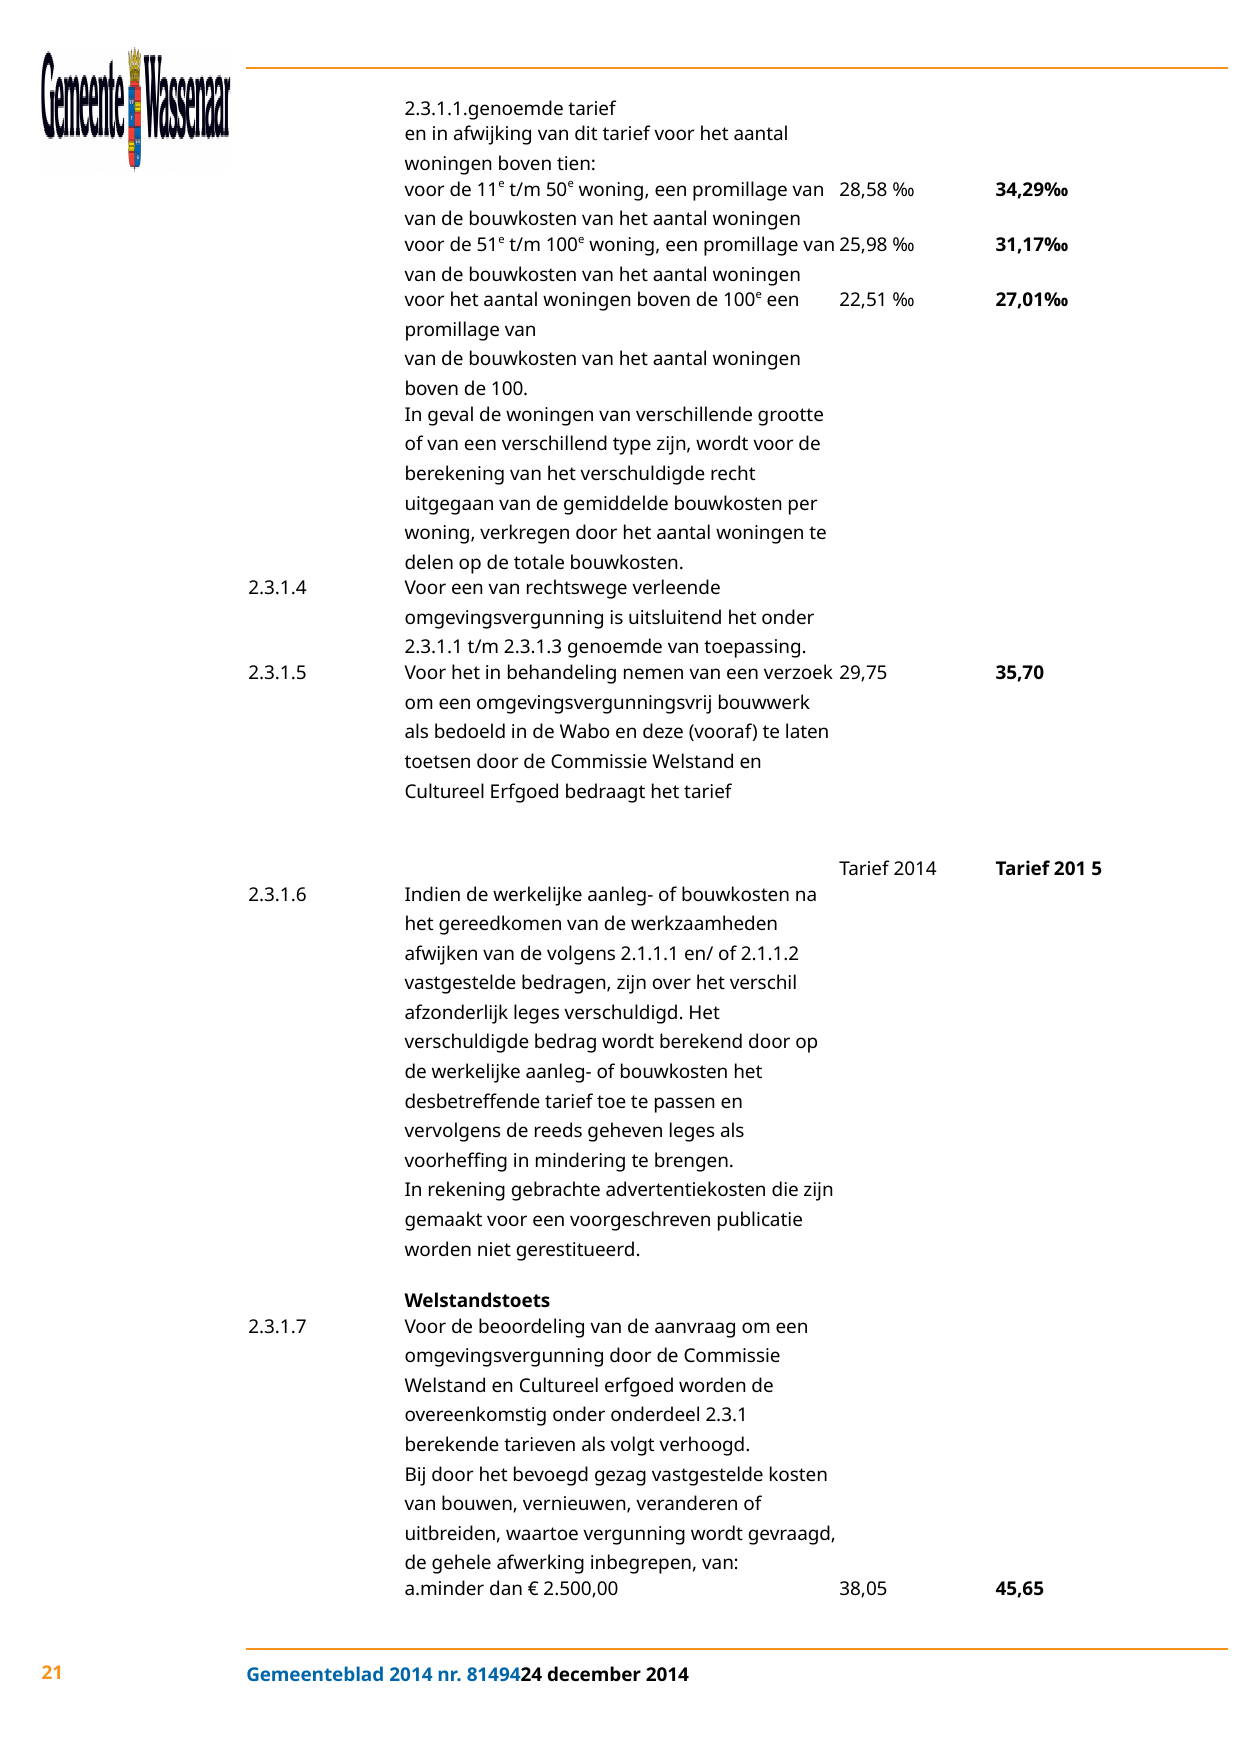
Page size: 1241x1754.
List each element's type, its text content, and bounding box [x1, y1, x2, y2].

table_cell [995, 881, 1152, 1261]
table_cell voor de 11e t/m 50e woning, een promillage van van de bouwkosten van het aantal woningen [404, 176, 839, 231]
table_header Tarief 2014 [839, 855, 995, 881]
table_cell [995, 95, 1152, 121]
table_cell [995, 575, 1152, 659]
table_cell [248, 1575, 404, 1601]
table_cell [248, 176, 404, 231]
table_cell [839, 401, 995, 574]
table_cell 34,29‰ [995, 176, 1152, 231]
table_cell [248, 1261, 404, 1287]
table_cell 2.3.1.4 [248, 575, 404, 659]
table_cell [995, 401, 1152, 574]
table_cell 35,70 [995, 660, 1152, 803]
table_cell 2.3.1.6 [248, 881, 404, 1261]
table_cell 29,75 [839, 660, 995, 803]
table_cell 2.3.1.5 [248, 660, 404, 803]
table_header [404, 855, 839, 881]
table_cell 31,17‰ [995, 231, 1152, 286]
table_cell 25,98 ‰ [839, 231, 995, 286]
table_cell [248, 121, 404, 176]
table_cell [839, 1261, 995, 1287]
table_cell 2.3.1.1.genoemde tarief [404, 95, 839, 121]
table_cell [404, 1261, 839, 1287]
table_cell voor de 51e t/m 100e woning, een promillage van van de bouwkosten van het aantal woningen [404, 231, 839, 286]
table_cell Voor de beoordeling van de aanvraag om een omgevingsvergunning door de Commissie Welstand en Cultureel erfgoed worden de overeenkomstig onder onderdeel 2.3.1 berekende tarieven als volgt verhoogd. Bij door het bevoegd gezag vastgestelde kosten van bouwen, vernieuwen, veranderen of uitbreiden, waartoe vergunning wordt gevraagd, de gehele afwerking inbegrepen, van: [404, 1313, 839, 1575]
table_cell [248, 231, 404, 286]
table_cell voor het aantal woningen boven de 100e een promillage van van de bouwkosten van het aantal woningen boven de 100. [404, 286, 839, 401]
table_header Tarief 201 5 [995, 855, 1152, 881]
table_cell [839, 1287, 995, 1313]
table_cell a.minder dan € 2.500,00 [404, 1575, 839, 1601]
table_cell Voor het in behandeling nemen van een verzoek om een omgevingsvergunningsvrij bouwwerk als bedoeld in de Wabo en deze (vooraf) te laten toetsen door de Commissie Welstand en Cultureel Erfgoed bedraagt het tarief [404, 660, 839, 803]
table_cell [995, 121, 1152, 176]
table_cell [839, 121, 995, 176]
table_cell Indien de werkelijke aanleg- of bouwkosten na het gereedkomen van de werkzaamheden afwijken van de volgens 2.1.1.1 en/ of 2.1.1.2 vastgestelde bedragen, zijn over het verschil afzonderlijk leges verschuldigd. Het verschuldigde bedrag wordt berekend door op de werkelijke aanleg- of bouwkosten het desbetreffende tarief toe te passen en vervolgens de reeds geheven leges als voorheffing in mindering te brengen. In rekening gebrachte advertentiekosten die zijn gemaakt voor een voorgeschreven publicatie worden niet gerestitueerd. [404, 881, 839, 1261]
table_cell [248, 95, 404, 121]
table_cell [839, 881, 995, 1261]
table_cell 2.3.1.7 [248, 1313, 404, 1575]
table_cell [248, 1287, 404, 1313]
table_cell [995, 1313, 1152, 1575]
table_cell [839, 575, 995, 659]
table_cell en in afwijking van dit tarief voor het aantal woningen boven tien: [404, 121, 839, 176]
table_cell [839, 1313, 995, 1575]
table_cell 45,65 [995, 1575, 1152, 1601]
table_cell 22,51 ‰ [839, 286, 995, 401]
table_cell 38,05 [839, 1575, 995, 1601]
table_cell [995, 1287, 1152, 1313]
table_cell 27,01‰ [995, 286, 1152, 401]
table_cell In geval de woningen van verschillende grootte of van een verschillend type zijn, wordt voor de berekening van het verschuldigde recht uitgegaan van de gemiddelde bouwkosten per woning, verkregen door het aantal woningen te delen op de totale bouwkosten. [404, 401, 839, 574]
table_cell [839, 95, 995, 121]
table_cell Voor een van rechtswege verleende omgevingsvergunning is uitsluitend het onder 2.3.1.1 t/m 2.3.1.3 genoemde van toepassing. [404, 575, 839, 659]
table_cell [248, 286, 404, 401]
table_cell 28,58 ‰ [839, 176, 995, 231]
table_cell [248, 401, 404, 574]
table_header [248, 855, 404, 881]
table_cell Welstandstoets [404, 1287, 839, 1313]
picture [41, 47, 231, 172]
table_cell [995, 1261, 1152, 1287]
